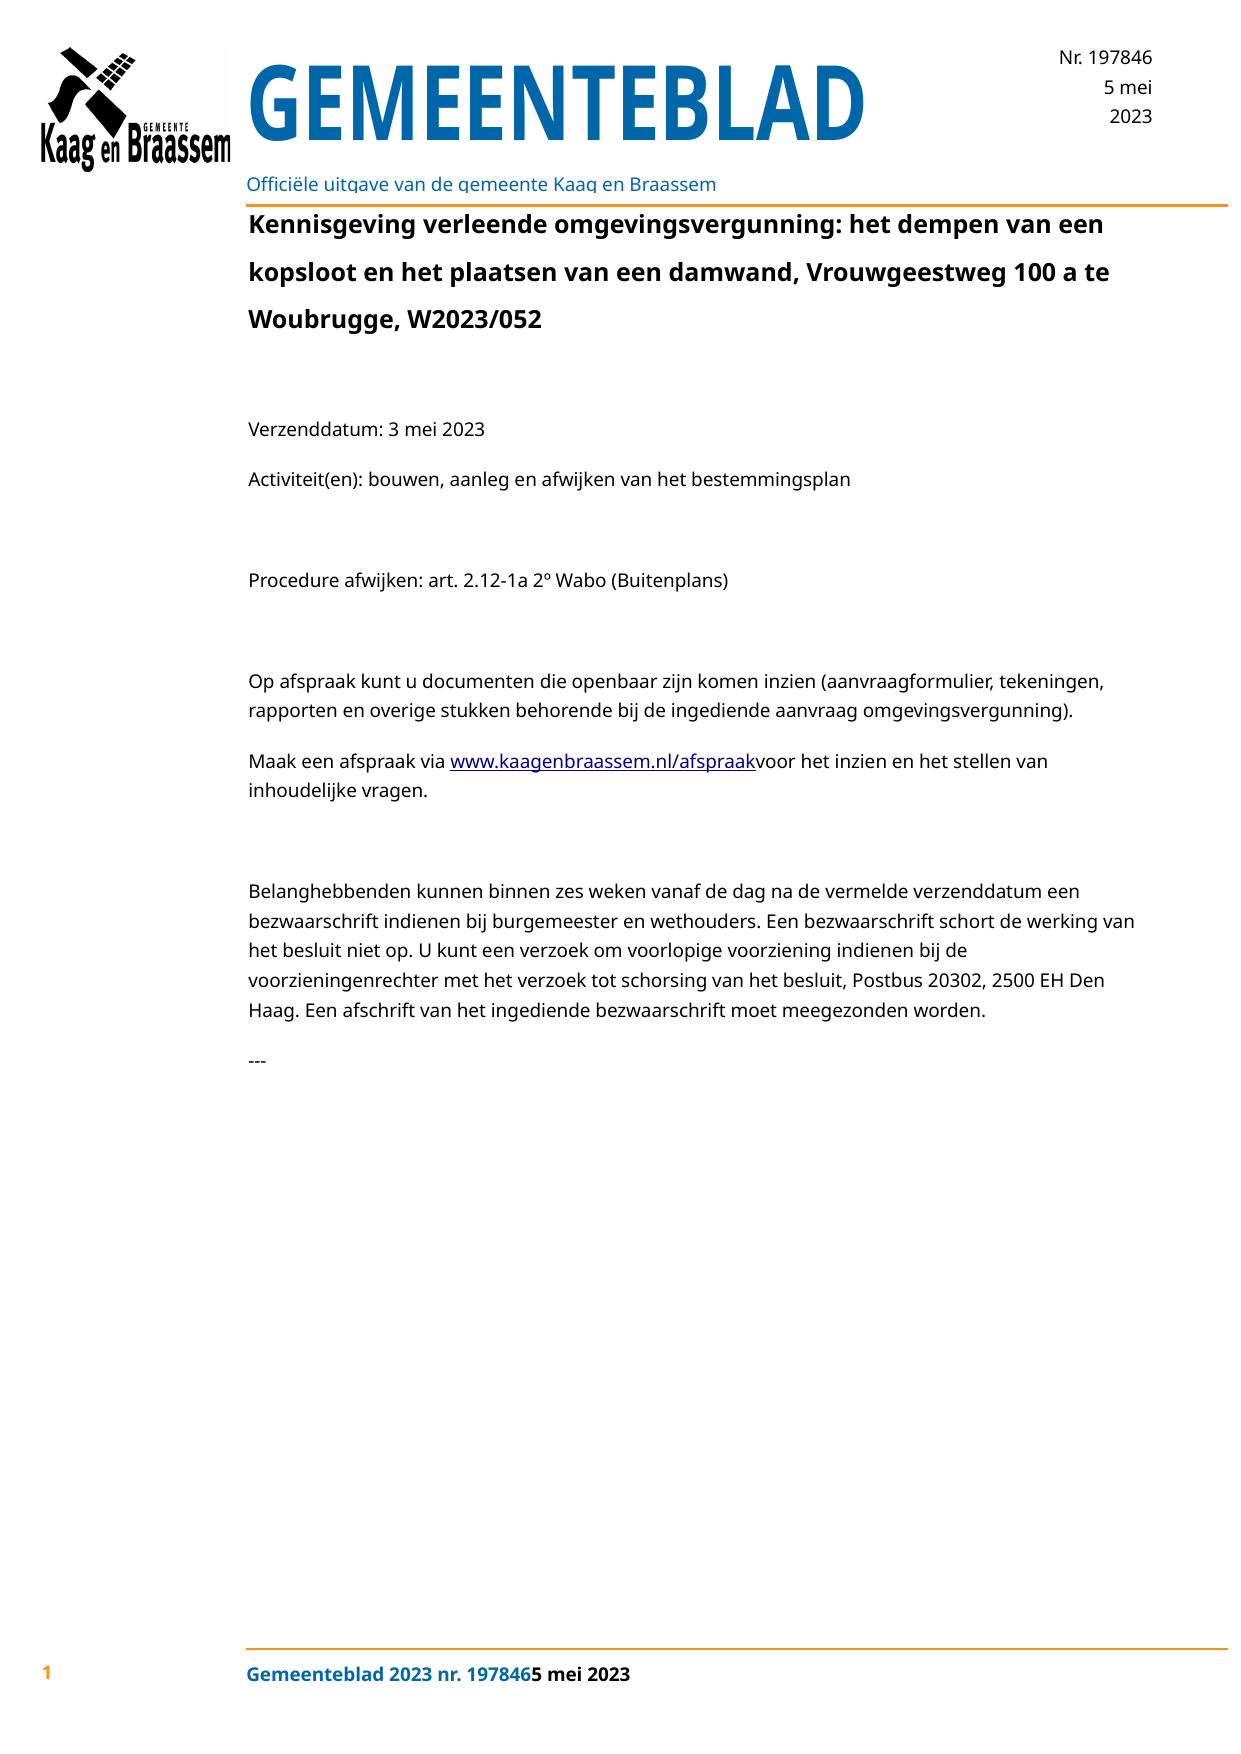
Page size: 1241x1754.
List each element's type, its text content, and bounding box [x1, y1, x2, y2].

text Activiteit(en): bouwen, aanleg en afwijken van het bestemmingsplan [248, 466, 1152, 492]
text Kennisgeving verleende omgevingsvergunning: het dempen van een kopsloot en het plaatsen van een damwand, Vrouwgeestweg 100 a te Woubrugge, W2023/052 [248, 207, 1152, 336]
text Op afspraak kunt u documenten die openbaar zijn komen inzien (aanvraagformulier, tekeningen, rapporten en overige stukken behorende bij de ingediende aanvraag omgevingsvergunning). [248, 668, 1152, 723]
text Procedure afwijken: art. 2.12-1a 2º Wabo (Buitenplans) [248, 567, 1152, 593]
text Maak een afspraak via www.kaagenbraassem.nl/afspraakvoor het inzien en het stellen van inhoudelijke vragen. [248, 748, 1152, 803]
text Verzenddatum: 3 mei 2023 [248, 416, 1152, 442]
text --- [248, 1047, 1152, 1073]
text Belanghebbenden kunnen binnen zes weken vanaf de dag na de vermelde verzenddatum een bezwaarschrift indienen bij burgemeester en wethouders. Een bezwaarschrift schort de werking van het besluit niet op. U kunt een verzoek om voorlopige voorziening indienen bij de voorzieningenrechter met het verzoek tot schorsing van het besluit, Postbus 20302, 2500 EH Den Haag. Een afschrift van het ingediende bezwaarschrift moet meegezonden worden. [248, 878, 1152, 1022]
picture [41, 47, 231, 172]
